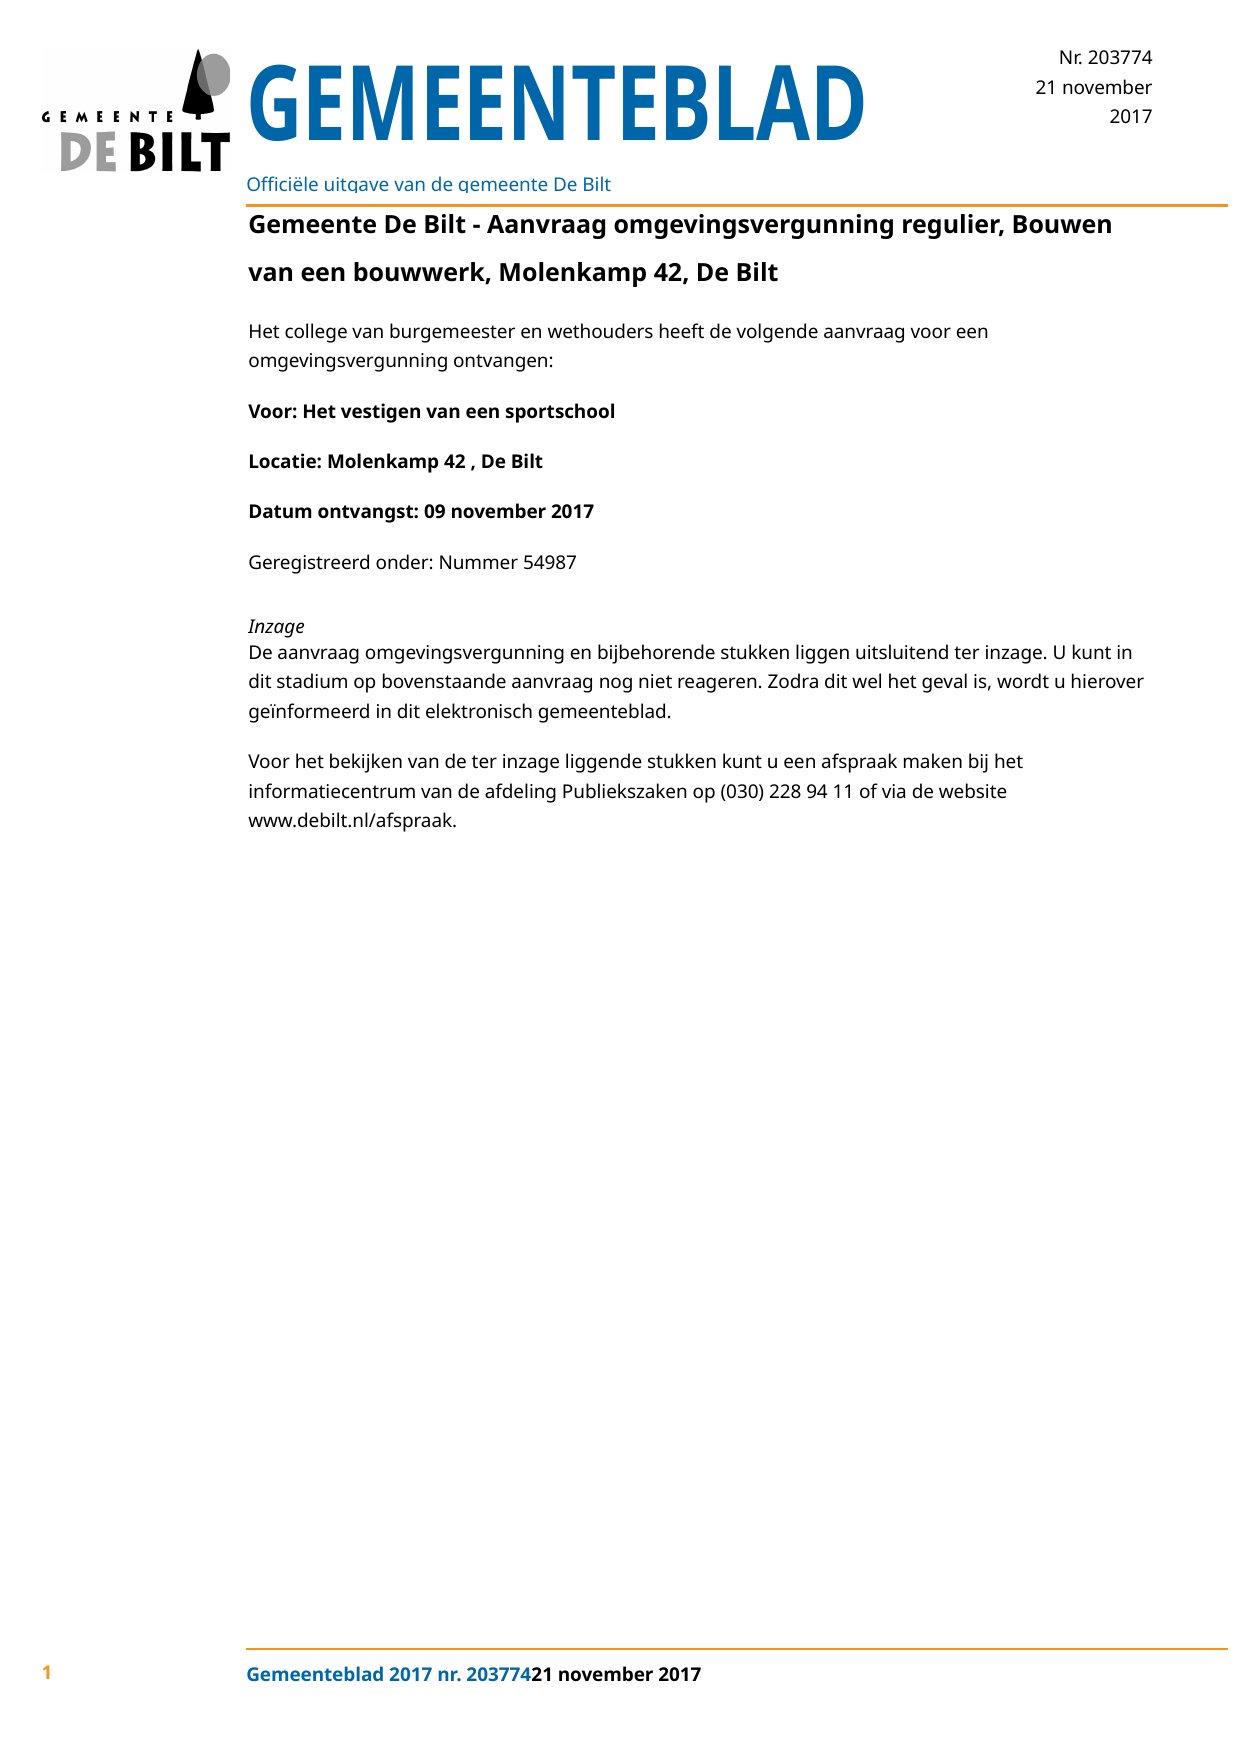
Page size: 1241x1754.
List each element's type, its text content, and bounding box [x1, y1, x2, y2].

text Datum ontvangst: 09 november 2017 [248, 499, 1152, 524]
text Voor het bekijken van de ter inzage liggende stukken kunt u een afspraak maken bij het informatiecentrum van de afdeling Publiekszaken op (030) 228 94 11 of via de website www.debilt.nl/afspraak. [248, 748, 1152, 833]
text Geregistreerd onder: Nummer 54987 [248, 549, 1152, 575]
text De aanvraag omgevingsvergunning en bijbehorende stukken liggen uitsluitend ter inzage. U kunt in dit stadium op bovenstaande aanvraag nog niet reageren. Zodra dit wel het geval is, wordt u hierover geïnformeerd in dit elektronisch gemeenteblad. [248, 639, 1152, 724]
text Voor: Het vestigen van een sportschool [248, 398, 1152, 424]
text Inzage [248, 613, 1152, 639]
picture [41, 47, 231, 172]
text Gemeente De Bilt - Aanvraag omgevingsvergunning regulier, Bouwen van een bouwwerk, Molenkamp 42, De Bilt [248, 207, 1152, 288]
text Locatie: Molenkamp 42 , De Bilt [248, 448, 1152, 474]
text Het college van burgemeester en wethouders heeft de volgende aanvraag voor een omgevingsvergunning ontvangen: [248, 318, 1152, 373]
